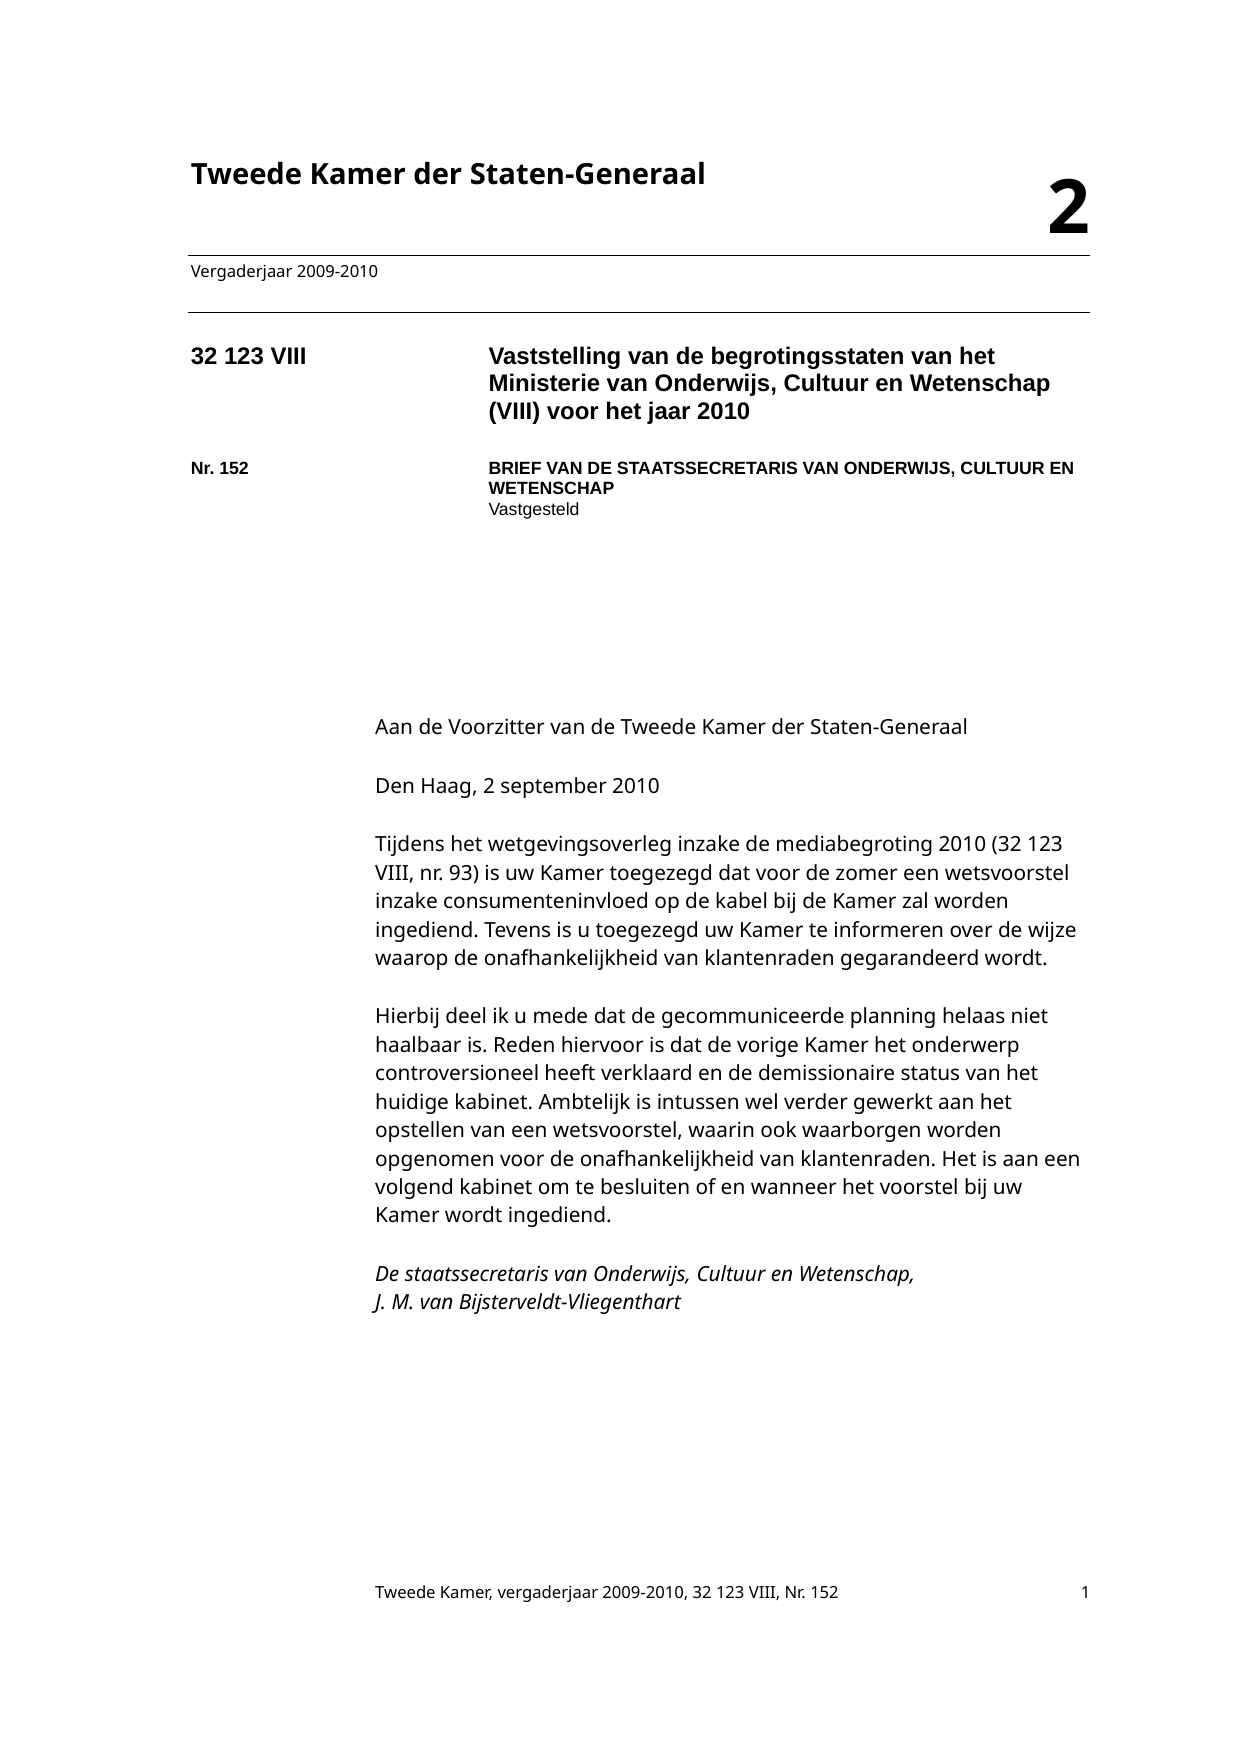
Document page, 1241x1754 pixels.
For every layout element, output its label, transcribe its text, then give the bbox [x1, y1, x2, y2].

table_cell [485, 313, 1090, 339]
text Tijdens het wetgevingsoverleg inzake de mediabegroting 2010 (32 123 VIII, nr. 93) is uw Kamer toegezegd dat voor de zomer een wetsvoorstel inzake consumenteninvloed op de kabel bij de Kamer zal worden ingediend. Tevens is u toegezegd uw Kamer te informeren over de wijze waarop de onafhankelijkheid van klantenraden gegarandeerd wordt. [375, 829, 1090, 972]
table_cell Nr. 152 [188, 455, 485, 594]
text J. M. van Bijsterveldt-Vliegenthart [375, 1287, 1090, 1316]
table_cell Vergaderjaar 2009-2010 [188, 256, 485, 312]
text Den Haag, 2 september 2010 [375, 771, 1090, 799]
table_cell [485, 256, 1090, 312]
table_header 2 [910, 150, 1090, 255]
table_cell [188, 313, 485, 339]
table_cell Vaststelling van de begrotingsstaten van het Ministerie van Onderwijs, Cultuur en Wetenschap (VIII) voor het jaar 2010 [485, 339, 1090, 454]
table_cell 32 123 VIII [188, 339, 485, 454]
text Hierbij deel ik u mede dat de gecommuniceerde planning helaas niet haalbaar is. Reden hiervoor is dat de vorige Kamer het onderwerp controversioneel heeft verklaard en de demissionaire status van het huidige kabinet. Ambtelijk is intussen wel verder gewerkt aan het opstellen van een wetsvoorstel, waarin ook waarborgen worden opgenomen voor de onafhankelijkheid van klantenraden. Het is aan een volgend kabinet om te besluiten of en wanneer het voorstel bij uw Kamer wordt ingediend. [375, 1002, 1090, 1229]
text Aan de Voorzitter van de Tweede Kamer der Staten-Generaal [375, 712, 1090, 741]
table_cell BRIEF VAN DE STAATSSECRETARIS VAN ONDERWIJS, CULTUUR EN WETENSCHAP Vastgesteld [485, 455, 1090, 594]
table_header Tweede Kamer der Staten-Generaal [188, 150, 909, 255]
text De staatssecretaris van Onderwijs, Cultuur en Wetenschap, [375, 1259, 1090, 1287]
